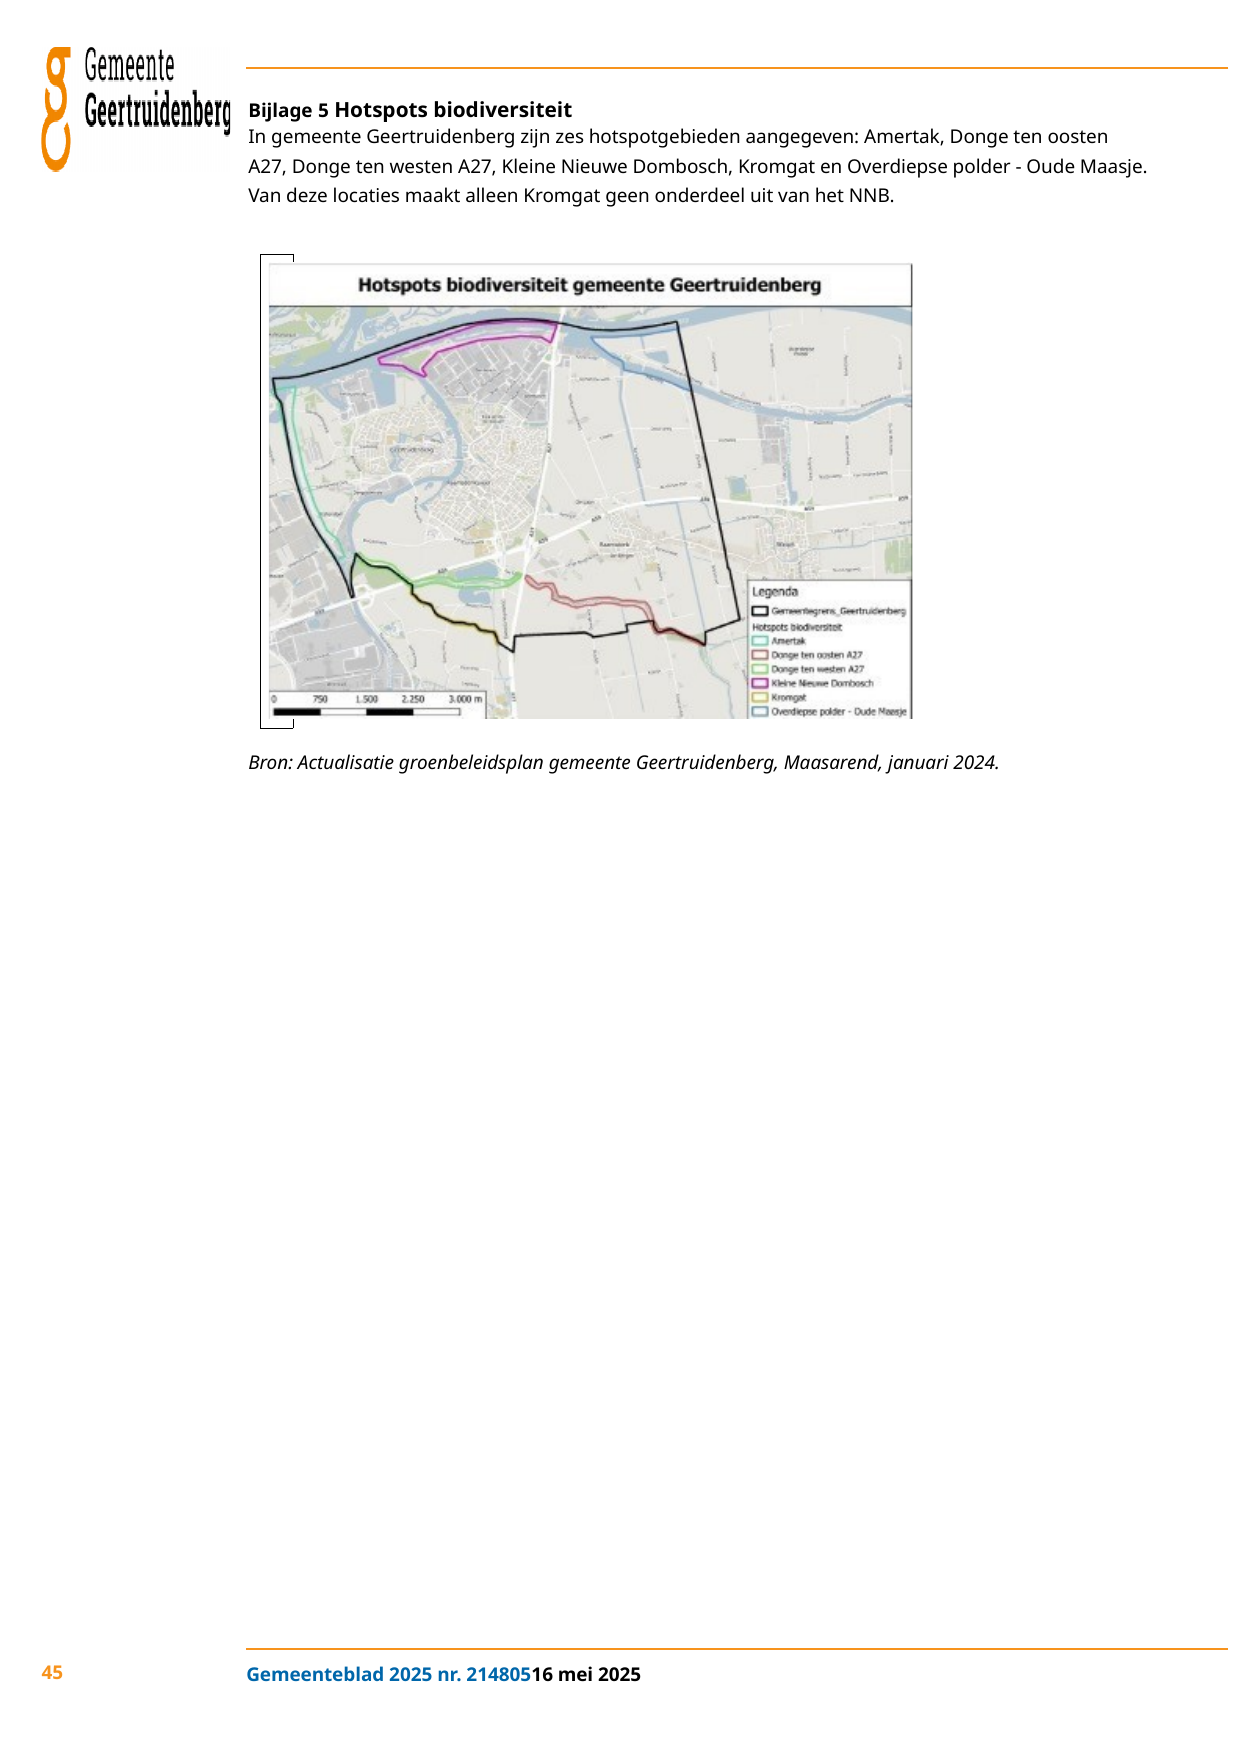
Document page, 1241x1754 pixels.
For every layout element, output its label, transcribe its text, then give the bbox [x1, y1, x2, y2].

text Bron: Actualisatie groenbeleidsplan gemeente Geertruidenberg, Maasarend, januari 2024. [248, 749, 1152, 775]
picture [268, 262, 913, 719]
text Bijlage 5 Hotspots biodiversiteit [248, 95, 1152, 123]
text In gemeente Geertruidenberg zijn zes hotspotgebieden aangegeven: Amertak, Donge ten oosten A27, Donge ten westen A27, Kleine Nieuwe Dombosch, Kromgat en Overdiepse polder - Oude Maasje. Van deze locaties maakt alleen Kromgat geen onderdeel uit van het NNB. [248, 123, 1152, 208]
picture [41, 47, 231, 172]
